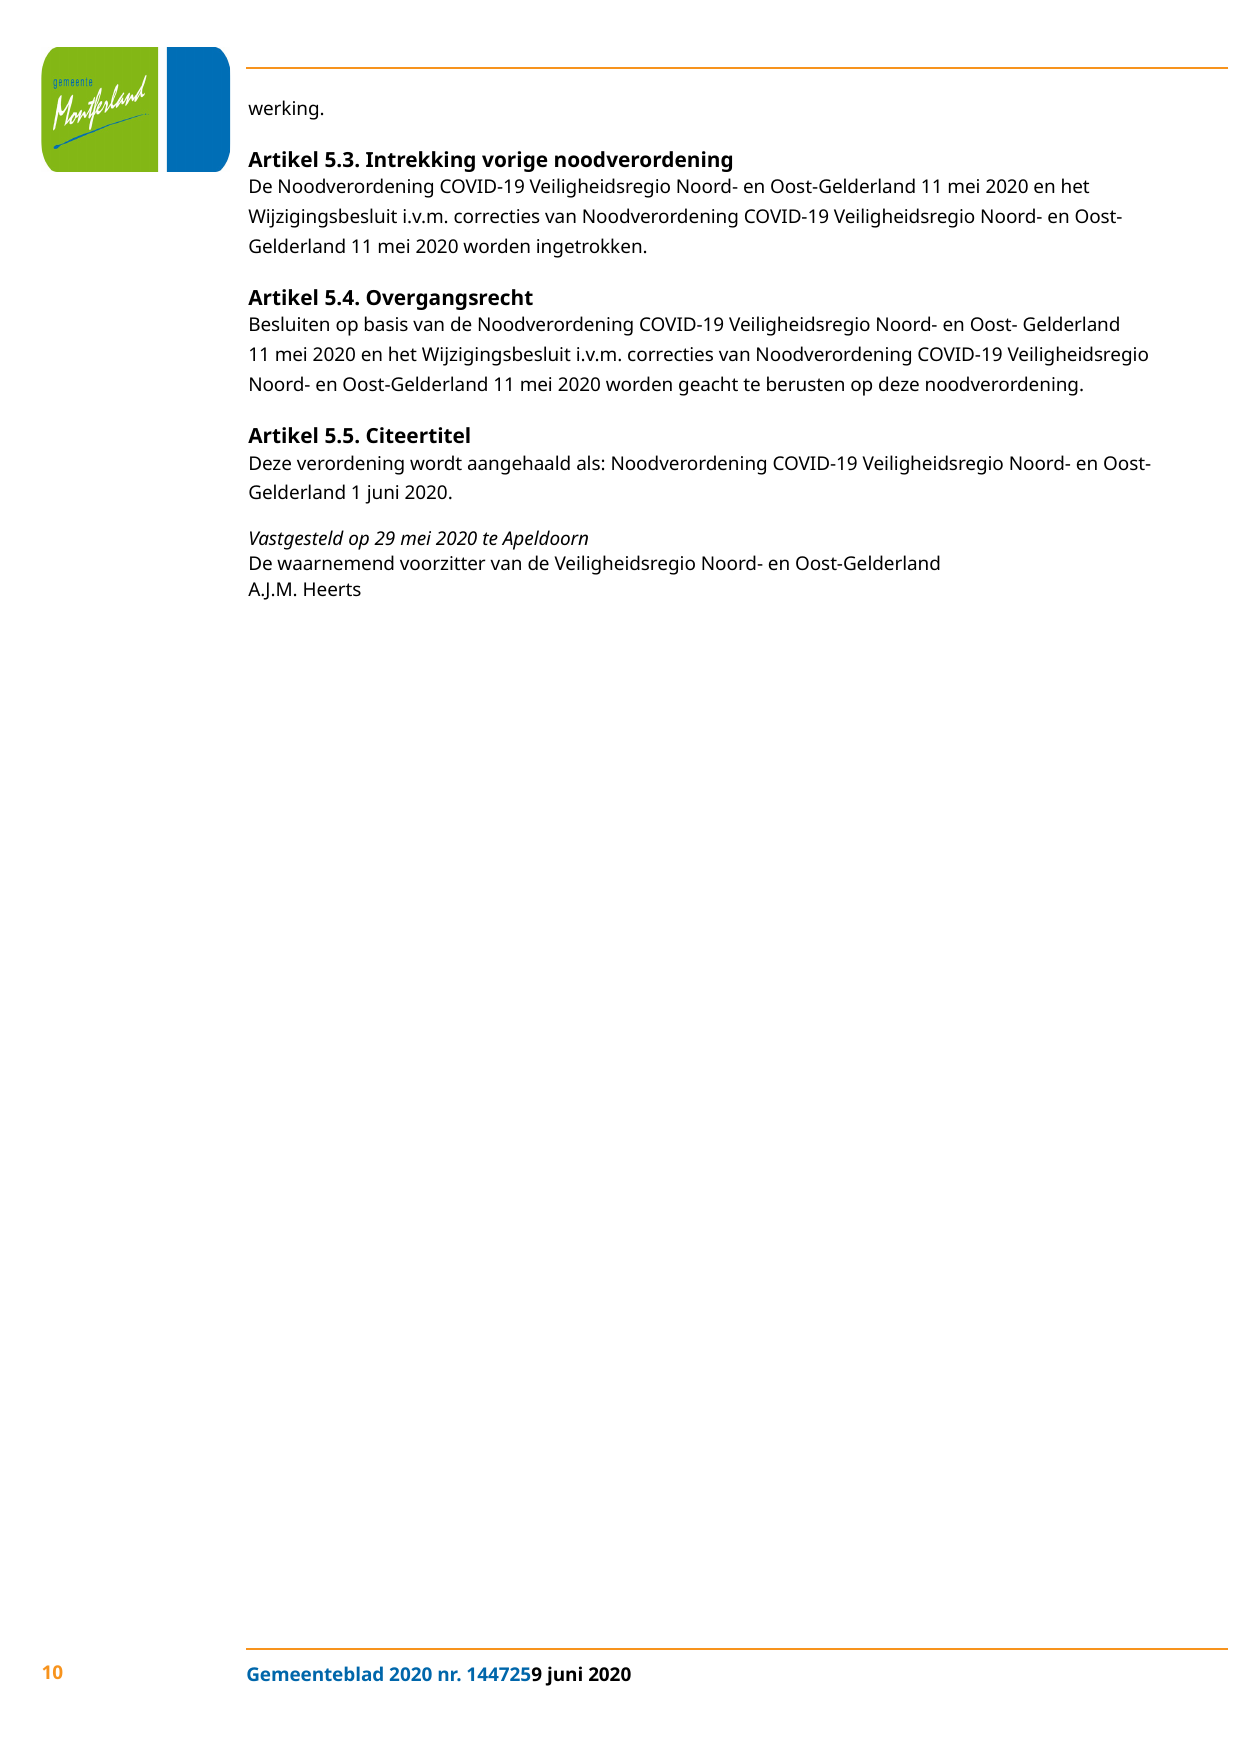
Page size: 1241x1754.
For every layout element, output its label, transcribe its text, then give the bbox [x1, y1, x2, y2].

text Artikel 5.4. Overgangsrecht [248, 283, 1152, 312]
text werking. [248, 95, 1152, 121]
text De Noodverordening COVID-19 Veiligheidsregio Noord- en Oost-Gelderland 11 mei 2020 en het Wijzigingsbesluit i.v.m. correcties van Noodverordening COVID-19 Veiligheidsregio Noord- en Oost-Gelderland 11 mei 2020 worden ingetrokken. [248, 174, 1152, 258]
picture [41, 47, 231, 172]
text Besluiten op basis van de Noodverordening COVID-19 Veiligheidsregio Noord- en Oost- Gelderland 11 mei 2020 en het Wijzigingsbesluit i.v.m. correcties van Noodverordening COVID-19 Veiligheidsregio Noord- en Oost-Gelderland 11 mei 2020 worden geacht te berusten op deze noodverordening. [248, 312, 1152, 397]
text Vastgesteld op 29 mei 2020 te Apeldoorn [248, 525, 1152, 551]
text Artikel 5.5. Citeertitel [248, 421, 1152, 450]
text Artikel 5.3. Intrekking vorige noodverordening [248, 145, 1152, 174]
text De waarnemend voorzitter van de Veiligheidsregio Noord- en Oost-Gelderland [248, 551, 1152, 576]
text A.J.M. Heerts [248, 576, 1152, 602]
text Deze verordening wordt aangehaald als: Noodverordening COVID-19 Veiligheidsregio Noord- en Oost-Gelderland 1 juni 2020. [248, 450, 1152, 505]
